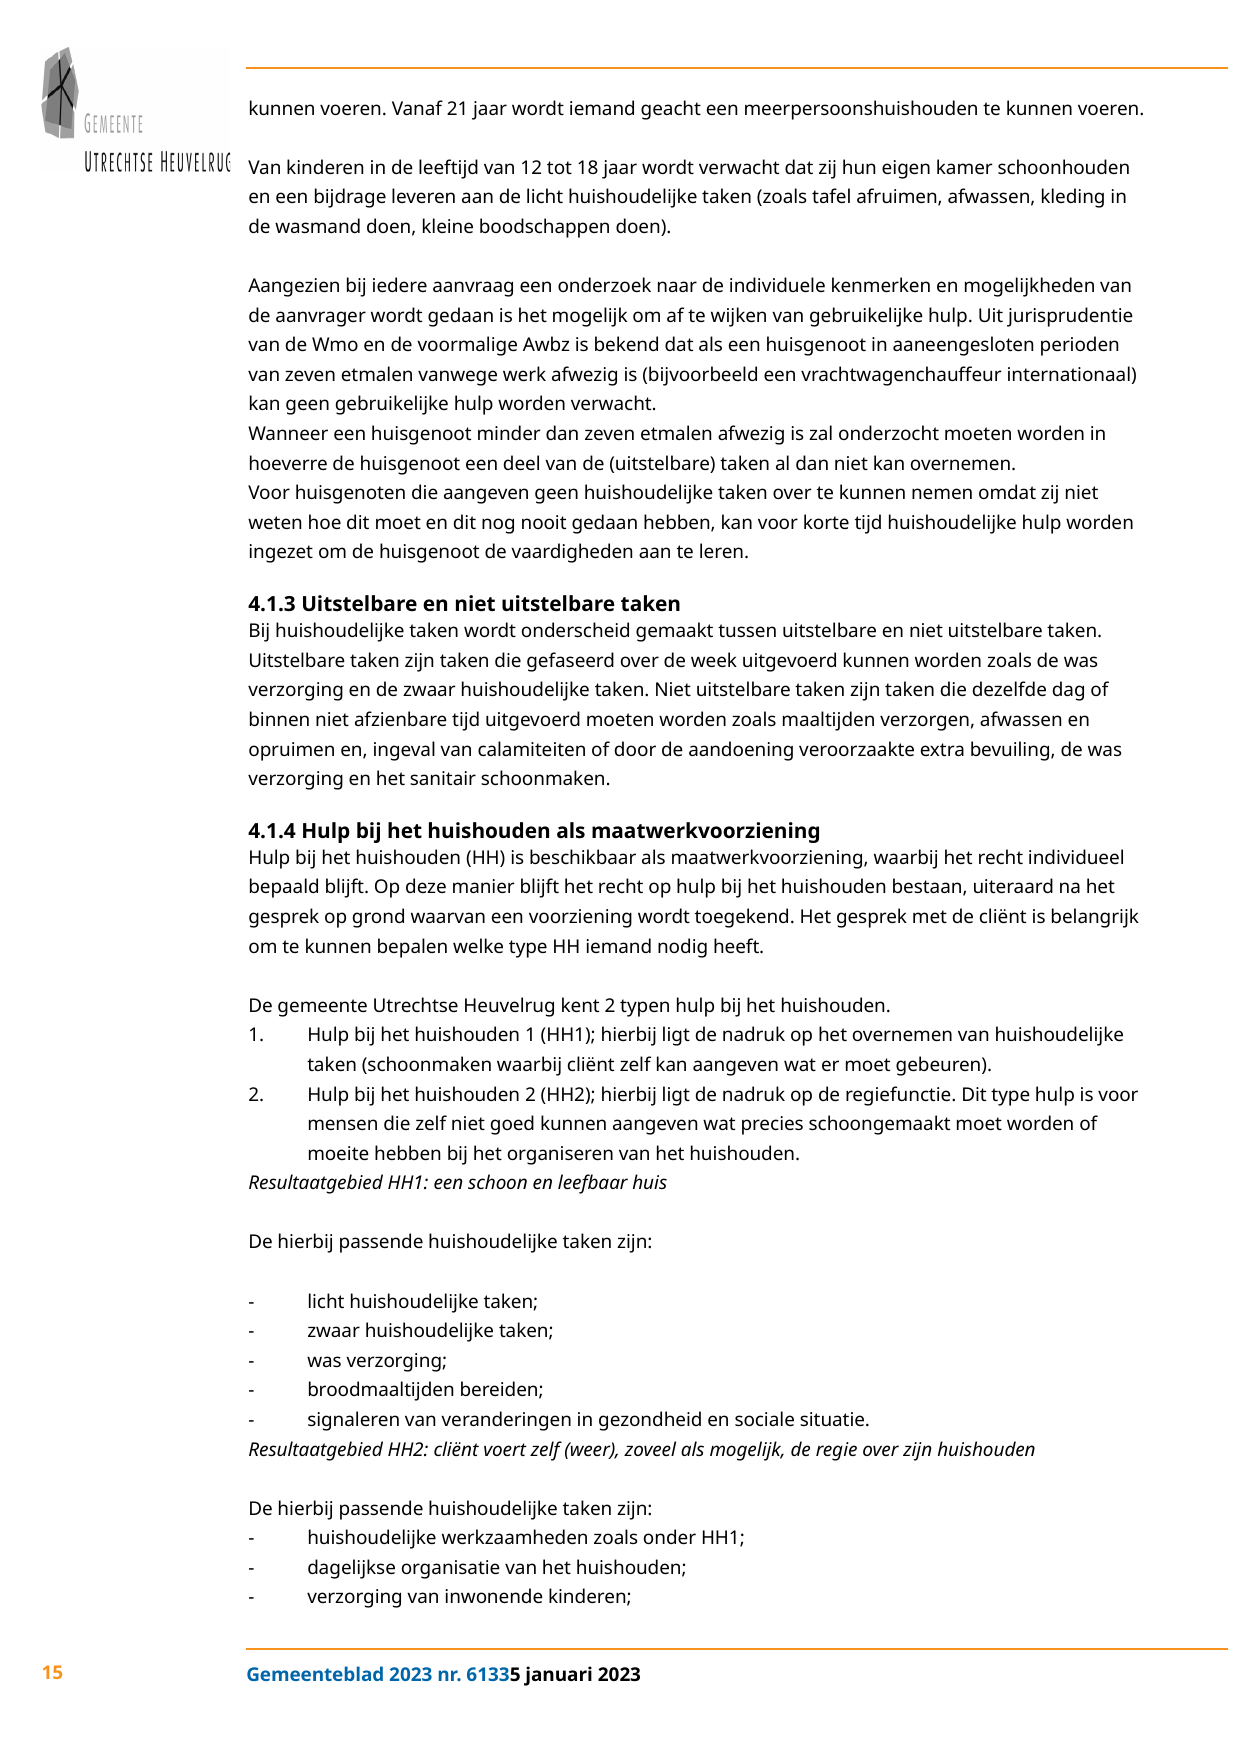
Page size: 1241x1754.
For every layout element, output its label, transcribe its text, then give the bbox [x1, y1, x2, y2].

list zwaar huishoudelijke taken; [248, 1317, 1152, 1343]
text Resultaatgebied HH1: een schoon en leefbaar huis [248, 1169, 1152, 1195]
text Voor huisgenoten die aangeven geen huishoudelijke taken over te kunnen nemen omdat zij niet weten hoe dit moet en dit nog nooit gedaan hebben, kan voor korte tijd huishoudelijke hulp worden ingezet om de huisgenoot de vaardigheden aan te leren. [248, 479, 1152, 564]
list was verzorging; [248, 1347, 1152, 1373]
text 4.1.3 Uitstelbare en niet uitstelbare taken [248, 589, 1152, 617]
list huishoudelijke werkzaamheden zoals onder HH1; [248, 1524, 1152, 1550]
list licht huishoudelijke taken; [248, 1288, 1152, 1314]
text Van kinderen in de leeftijd van 12 tot 18 jaar wordt verwacht dat zij hun eigen kamer schoonhouden en een bijdrage leveren aan de licht huishoudelijke taken (zoals tafel afruimen, afwassen, kleding in de wasmand doen, kleine boodschappen doen). [248, 154, 1152, 239]
list signaleren van veranderingen in gezondheid en sociale situatie. [248, 1406, 1152, 1432]
list Hulp bij het huishouden 2 (HH2); hierbij ligt de nadruk op de regiefunctie. Dit type hulp is voor mensen die zelf niet goed kunnen aangeven wat precies schoongemaakt moet worden of moeite hebben bij het organiseren van het huishouden. [248, 1081, 1152, 1166]
list broodmaaltijden bereiden; [248, 1377, 1152, 1402]
picture [41, 47, 231, 172]
list verzorging van inwonende kinderen; [248, 1584, 1152, 1609]
text Bij huishoudelijke taken wordt onderscheid gemaakt tussen uitstelbare en niet uitstelbare taken. Uitstelbare taken zijn taken die gefaseerd over de week uitgevoerd kunnen worden zoals de was verzorging en de zwaar huishoudelijke taken. Niet uitstelbare taken zijn taken die dezelfde dag of binnen niet afzienbare tijd uitgevoerd moeten worden zoals maaltijden verzorgen, afwassen en opruimen en, ingeval van calamiteiten of door de aandoening veroorzaakte extra bevuiling, de was verzorging en het sanitair schoonmaken. [248, 617, 1152, 791]
text kunnen voeren. Vanaf 21 jaar wordt iemand geacht een meerpersoonshuishouden te kunnen voeren. [248, 95, 1152, 121]
text Aangezien bij iedere aanvraag een onderzoek naar de individuele kenmerken en mogelijkheden van de aanvrager wordt gedaan is het mogelijk om af te wijken van gebruikelijke hulp. Uit jurisprudentie van de Wmo en de voormalige Awbz is bekend dat als een huisgenoot in aaneengesloten perioden van zeven etmalen vanwege werk afwezig is (bijvoorbeeld een vrachtwagenchauffeur internationaal) kan geen gebruikelijke hulp worden verwacht. [248, 272, 1152, 416]
text De hierbij passende huishoudelijke taken zijn: [248, 1495, 1152, 1521]
list dagelijkse organisatie van het huishouden; [248, 1554, 1152, 1580]
text De gemeente Utrechtse Heuvelrug kent 2 typen hulp bij het huishouden. [248, 992, 1152, 1018]
text Resultaatgebied HH2: cliënt voert zelf (weer), zoveel als mogelijk, de regie over zijn huishouden [248, 1436, 1152, 1462]
list Hulp bij het huishouden 1 (HH1); hierbij ligt de nadruk op het overnemen van huishoudelijke taken (schoonmaken waarbij cliënt zelf kan aangeven wat er moet gebeuren). [248, 1022, 1152, 1077]
text 4.1.4 Hulp bij het huishouden als maatwerkvoorziening [248, 816, 1152, 844]
text Wanneer een huisgenoot minder dan zeven etmalen afwezig is zal onderzocht moeten worden in hoeverre de huisgenoot een deel van de (uitstelbare) taken al dan niet kan overnemen. [248, 420, 1152, 476]
text Hulp bij het huishouden (HH) is beschikbaar als maatwerkvoorziening, waarbij het recht individueel bepaald blijft. Op deze manier blijft het recht op hulp bij het huishouden bestaan, uiteraard na het gesprek op grond waarvan een voorziening wordt toegekend. Het gesprek met de cliënt is belangrijk om te kunnen bepalen welke type HH iemand nodig heeft. [248, 844, 1152, 959]
text De hierbij passende huishoudelijke taken zijn: [248, 1229, 1152, 1254]
